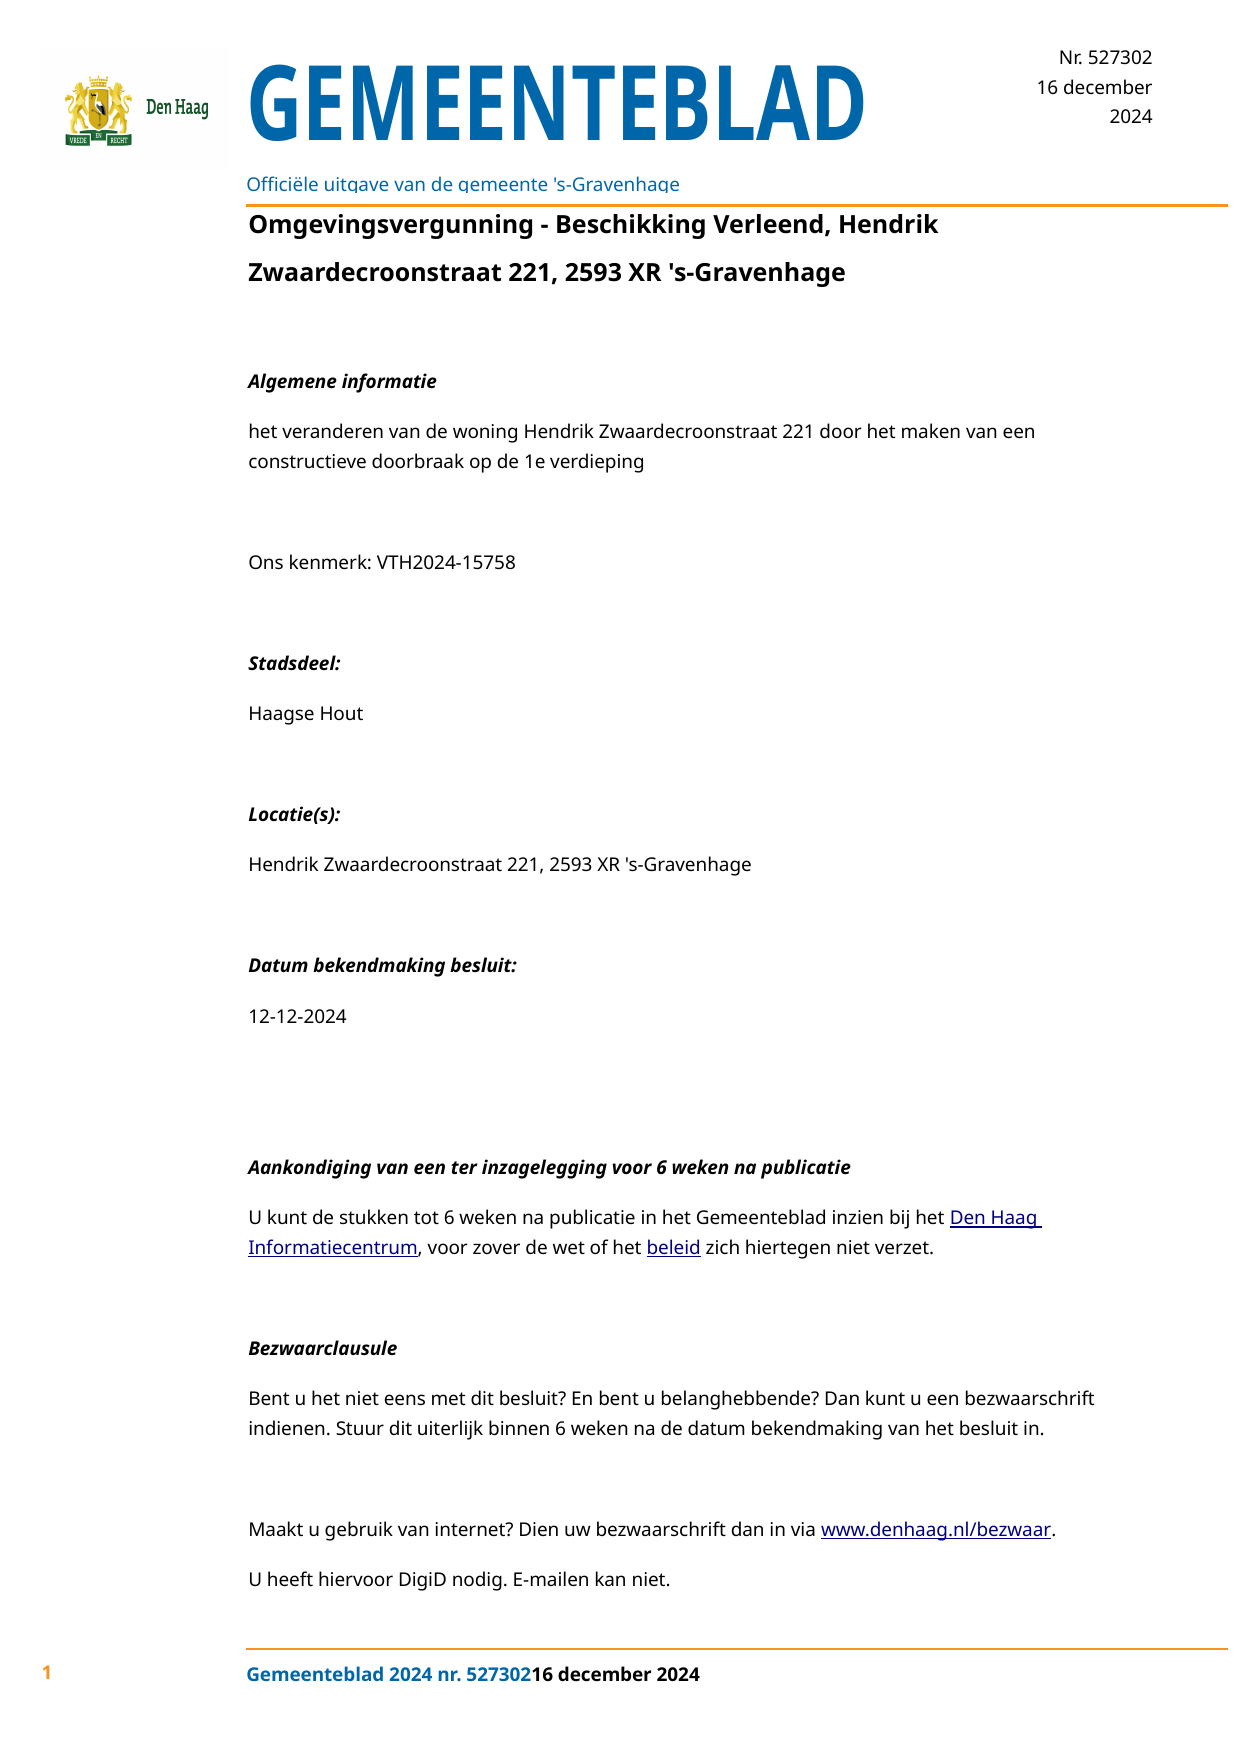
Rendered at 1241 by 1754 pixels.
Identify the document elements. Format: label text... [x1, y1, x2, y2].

text Ons kenmerk: VTH2024-15758 [248, 549, 1152, 575]
text Bent u het niet eens met dit besluit? En bent u belanghebbende? Dan kunt u een bezwaarschrift indienen. Stuur dit uiterlijk binnen 6 weken na de datum bekendmaking van het besluit in. [248, 1385, 1152, 1441]
text Stadsdeel: [248, 650, 1152, 676]
text het veranderen van de woning Hendrik Zwaardecroonstraat 221 door het maken van een constructieve doorbraak op de 1e verdieping [248, 419, 1152, 474]
text Locatie(s): [248, 801, 1152, 827]
text Haagse Hout [248, 700, 1152, 726]
text Hendrik Zwaardecroonstraat 221, 2593 XR 's-Gravenhage [248, 852, 1152, 877]
text U heeft hiervoor DigiD nodig. E-mailen kan niet. [248, 1566, 1152, 1592]
text Aankondiging van een ter inzagelegging voor 6 weken na publicatie [248, 1154, 1152, 1180]
picture [41, 47, 231, 172]
text Datum bekendmaking besluit: [248, 952, 1152, 978]
text Algemene informatie [248, 368, 1152, 394]
text Bezwaarclausule [248, 1335, 1152, 1361]
text U kunt de stukken tot 6 weken na publicatie in het Gemeenteblad inzien bij het Den Haag Informatiecentrum, voor zover de wet of het beleid zich hiertegen niet verzet. [248, 1204, 1152, 1260]
text Omgevingsvergunning - Beschikking Verleend, Hendrik Zwaardecroonstraat 221, 2593 XR 's-Gravenhage [248, 207, 1152, 288]
text Maakt u gebruik van internet? Dien uw bezwaarschrift dan in via www.denhaag.nl/bezwaar. [248, 1516, 1152, 1542]
text 12-12-2024 [248, 1003, 1152, 1029]
